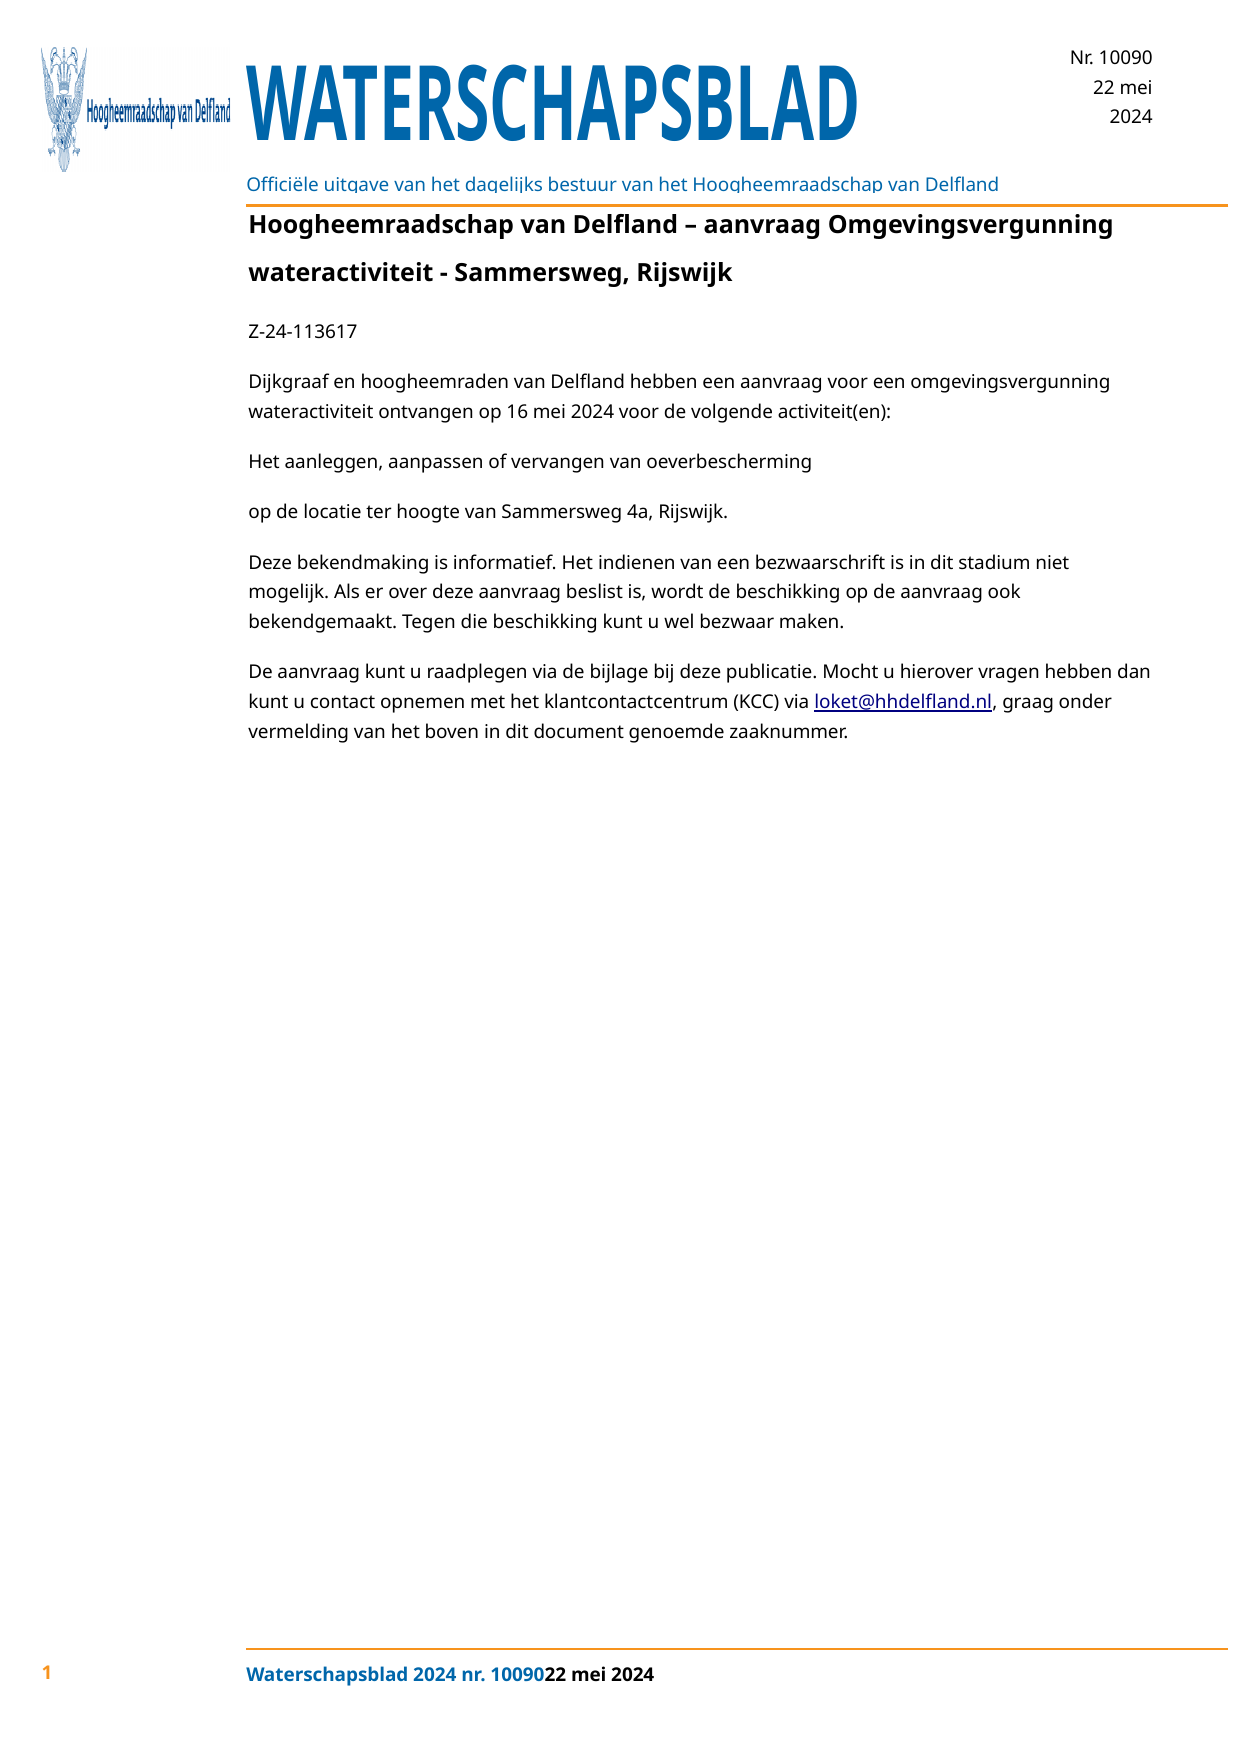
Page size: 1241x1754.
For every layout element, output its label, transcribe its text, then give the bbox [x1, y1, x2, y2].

text De aanvraag kunt u raadplegen via de bijlage bij deze publicatie. Mocht u hierover vragen hebben dan kunt u contact opnemen met het klantcontactcentrum (KCC) via loket@hhdelfland.nl, graag onder vermelding van het boven in dit document genoemde zaaknummer. [248, 659, 1152, 744]
picture [41, 47, 231, 172]
text Deze bekendmaking is informatief. Het indienen van een bezwaarschrift is in dit stadium niet mogelijk. Als er over deze aanvraag beslist is, wordt de beschikking op de aanvraag ook bekendgemaakt. Tegen die beschikking kunt u wel bezwaar maken. [248, 549, 1152, 634]
text Hoogheemraadschap van Delfland – aanvraag Omgevingsvergunning wateractiviteit - Sammersweg, Rijswijk [248, 207, 1152, 288]
text Dijkgraaf en hoogheemraden van Delfland hebben een aanvraag voor een omgevingsvergunning wateractiviteit ontvangen op 16 mei 2024 voor de volgende activiteit(en): [248, 368, 1152, 424]
text Z-24-113617 [248, 318, 1152, 344]
text op de locatie ter hoogte van Sammersweg 4a, Rijswijk. [248, 499, 1152, 524]
text Het aanleggen, aanpassen of vervangen van oeverbescherming [248, 448, 1152, 474]
